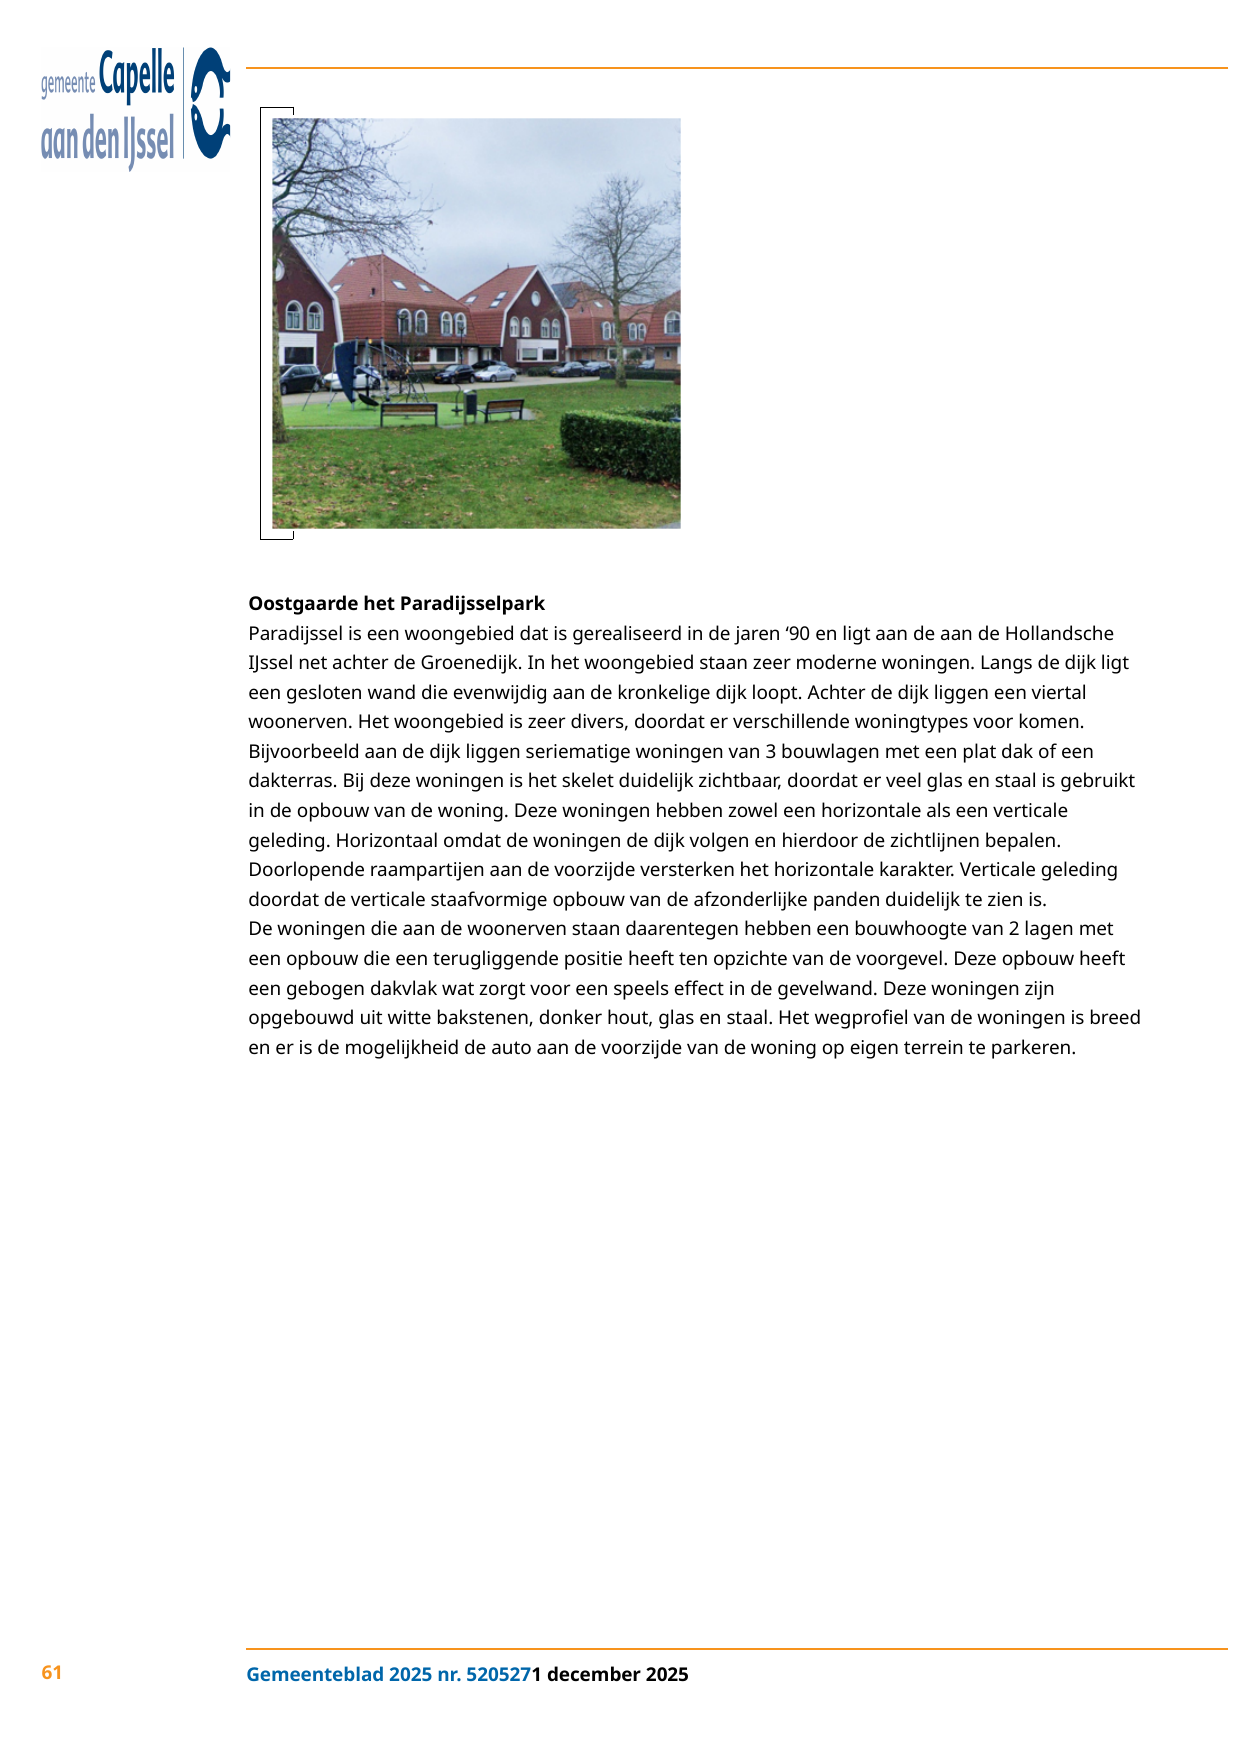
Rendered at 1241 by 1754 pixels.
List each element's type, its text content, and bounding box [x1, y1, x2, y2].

text Oostgaarde het Paradijsselpark [248, 590, 1152, 616]
text Paradijssel is een woongebied dat is gerealiseerd in de jaren ‘90 en ligt aan de aan de Hollandsche IJssel net achter de Groenedijk. In het woongebied staan zeer moderne woningen. Langs de dijk ligt een gesloten wand die evenwijdig aan de kronkelige dijk loopt. Achter de dijk liggen een viertal woonerven. Het woongebied is zeer divers, doordat er verschillende woningtypes voor komen. Bijvoorbeeld aan de dijk liggen seriematige woningen van 3 bouwlagen met een plat dak of een dakterras. Bij deze woningen is het skelet duidelijk zichtbaar, doordat er veel glas en staal is gebruikt in de opbouw van de woning. Deze woningen hebben zowel een horizontale als een verticale geleding. Horizontaal omdat de woningen de dijk volgen en hierdoor de zichtlijnen bepalen. Doorlopende raampartijen aan de voorzijde versterken het horizontale karakter. Verticale geleding doordat de verticale staafvormige opbouw van de afzonderlijke panden duidelijk te zien is. [248, 620, 1152, 912]
picture [268, 115, 683, 531]
picture [41, 47, 231, 172]
text De woningen die aan de woonerven staan daarentegen hebben een bouwhoogte van 2 lagen met een opbouw die een terugliggende positie heeft ten opzichte van de voorgevel. Deze opbouw heeft een gebogen dakvlak wat zorgt voor een speels effect in de gevelwand. Deze woningen zijn opgebouwd uit witte bakstenen, donker hout, glas en staal. Het wegprofiel van de woningen is breed en er is de mogelijkheid de auto aan de voorzijde van de woning op eigen terrein te parkeren. [248, 916, 1152, 1059]
